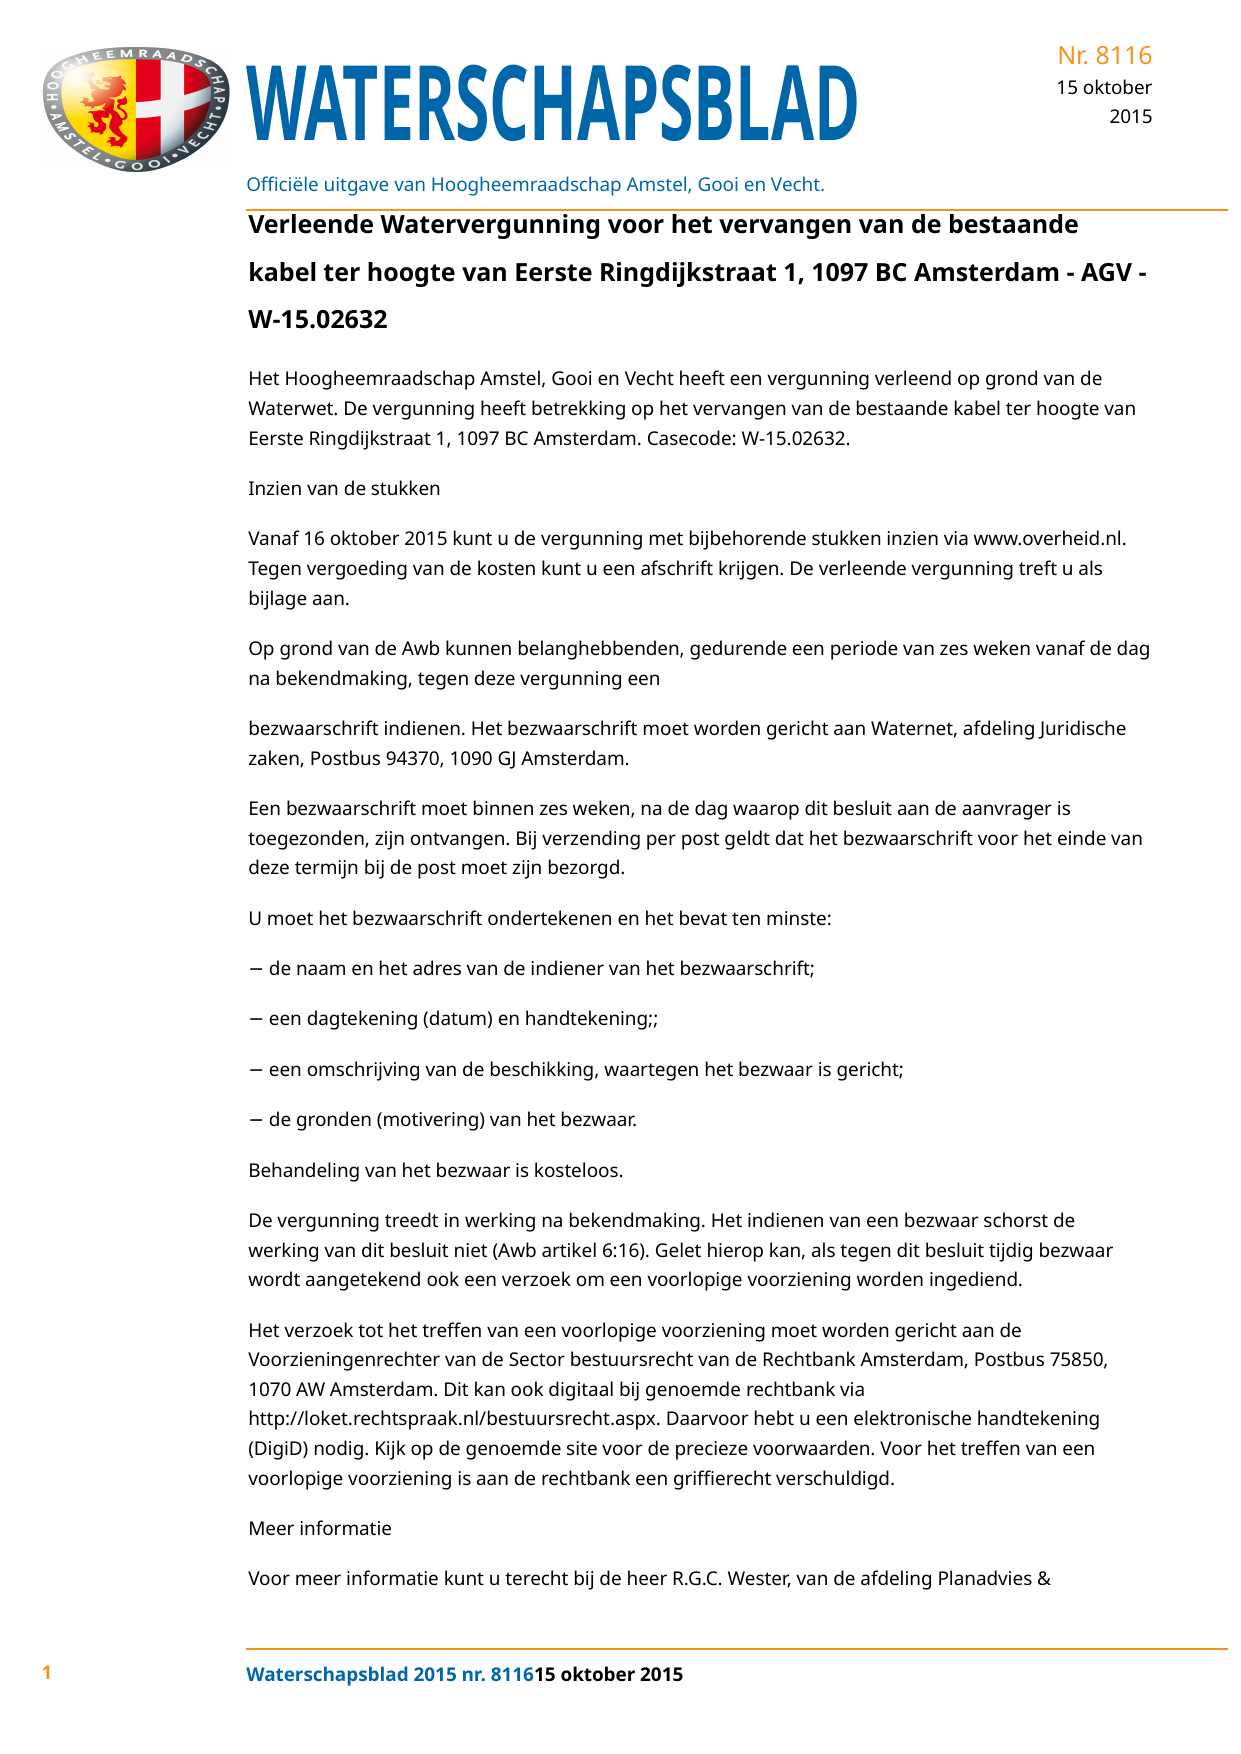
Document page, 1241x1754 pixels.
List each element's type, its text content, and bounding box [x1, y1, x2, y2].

text − een dagtekening (datum) en handtekening;; [248, 1006, 1152, 1031]
text Op grond van de Awb kunnen belanghebbenden, gedurende een periode van zes weken vanaf de dag na bekendmaking, tegen deze vergunning een [248, 635, 1152, 690]
text U moet het bezwaarschrift ondertekenen en het bevat ten minste: [248, 905, 1152, 930]
text − een omschrijving van de beschikking, waartegen het bezwaar is gericht; [248, 1056, 1152, 1082]
picture [41, 47, 231, 172]
text Vanaf 16 oktober 2015 kunt u de vergunning met bijbehorende stukken inzien via www.overheid.nl. Tegen vergoeding van de kosten kunt u een afschrift krijgen. De verleende vergunning treft u als bijlage aan. [248, 526, 1152, 610]
text bezwaarschrift indienen. Het bezwaarschrift moet worden gericht aan Waternet, afdeling Juridische zaken, Postbus 94370, 1090 GJ Amsterdam. [248, 715, 1152, 770]
text Inzien van de stukken [248, 475, 1152, 501]
text Een bezwaarschrift moet binnen zes weken, na de dag waarop dit besluit aan de aanvrager is toegezonden, zijn ontvangen. Bij verzending per post geldt dat het bezwaarschrift voor het einde van deze termijn bij de post moet zijn bezorgd. [248, 795, 1152, 880]
text Verleende Watervergunning voor het vervangen van de bestaande kabel ter hoogte van Eerste Ringdijkstraat 1, 1097 BC Amsterdam - AGV - W-15.02632 [248, 211, 1152, 336]
text Behandeling van het bezwaar is kosteloos. [248, 1157, 1152, 1182]
text − de naam en het adres van de indiener van het bezwaarschrift; [248, 955, 1152, 981]
text Voor meer informatie kunt u terecht bij de heer R.G.C. Wester, van de afdeling Planadvies & [248, 1566, 1152, 1591]
text De vergunning treedt in werking na bekendmaking. Het indienen van een bezwaar schorst de werking van dit besluit niet (Awb artikel 6:16). Gelet hierop kan, als tegen dit besluit tijdig bezwaar wordt aangetekend ook een verzoek om een voorlopige voorziening worden ingediend. [248, 1207, 1152, 1292]
text Het verzoek tot het treffen van een voorlopige voorziening moet worden gericht aan de Voorzieningenrechter van de Sector bestuursrecht van de Rechtbank Amsterdam, Postbus 75850, 1070 AW Amsterdam. Dit kan ook digitaal bij genoemde rechtbank via http://loket.rechtspraak.nl/bestuursrecht.aspx. Daarvoor hebt u een elektronische handtekening (DigiD) nodig. Kijk op de genoemde site voor de precieze voorwaarden. Voor het treffen van een voorlopige voorziening is aan de rechtbank een griffierecht verschuldigd. [248, 1317, 1152, 1490]
text − de gronden (motivering) van het bezwaar. [248, 1106, 1152, 1132]
text Meer informatie [248, 1515, 1152, 1541]
text Het Hoogheemraadschap Amstel, Gooi en Vecht heeft een vergunning verleend op grond van de Waterwet. De vergunning heeft betrekking op het vervangen van de bestaande kabel ter hoogte van Eerste Ringdijkstraat 1, 1097 BC Amsterdam. Casecode: W-15.02632. [248, 366, 1152, 450]
